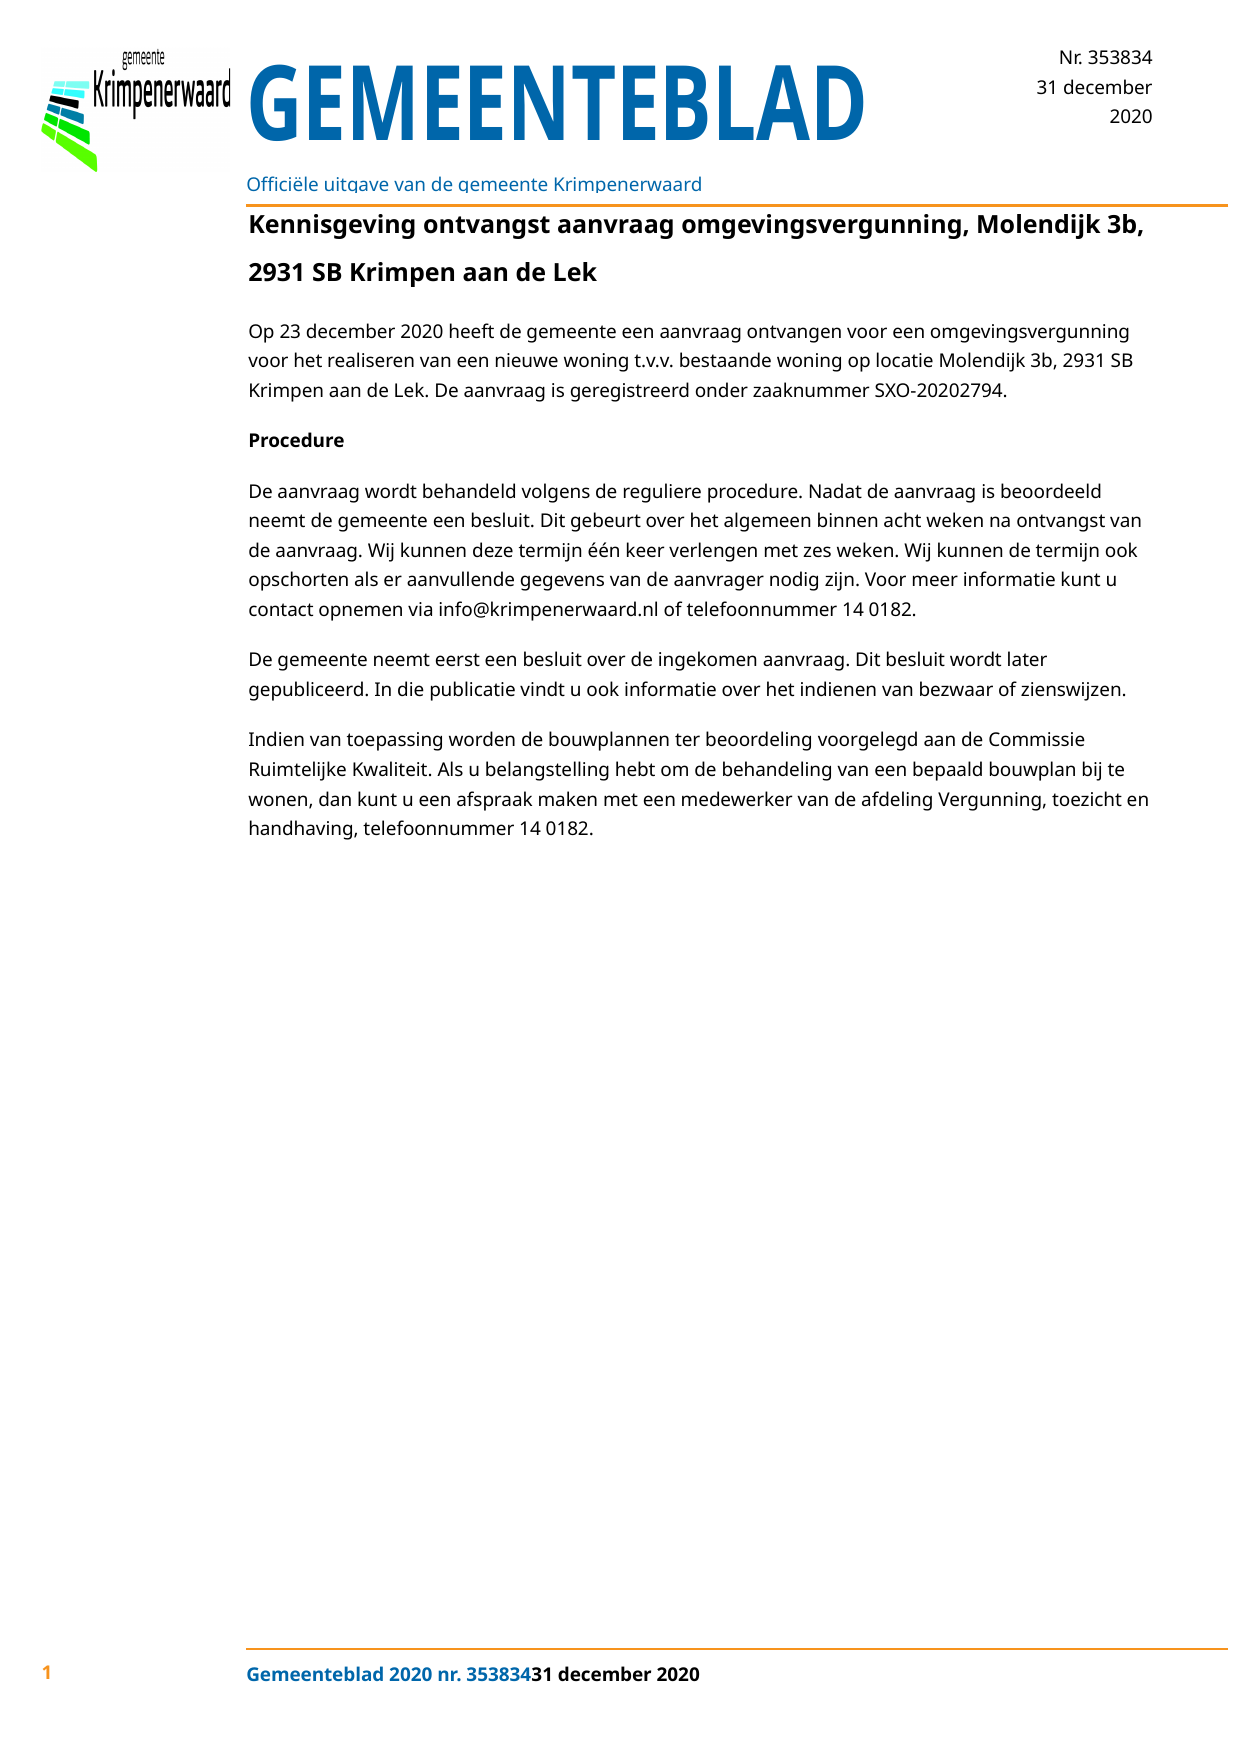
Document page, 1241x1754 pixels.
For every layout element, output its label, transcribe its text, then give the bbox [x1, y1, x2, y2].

text De gemeente neemt eerst een besluit over de ingekomen aanvraag. Dit besluit wordt later gepubliceerd. In die publicatie vindt u ook informatie over het indienen van bezwaar of zienswijzen. [248, 647, 1152, 702]
picture [41, 47, 231, 172]
text Procedure [248, 427, 1152, 453]
text De aanvraag wordt behandeld volgens de reguliere procedure. Nadat de aanvraag is beoordeeld neemt de gemeente een besluit. Dit gebeurt over het algemeen binnen acht weken na ontvangst van de aanvraag. Wij kunnen deze termijn één keer verlengen met zes weken. Wij kunnen de termijn ook opschorten als er aanvullende gegevens van de aanvrager nodig zijn. Voor meer informatie kunt u contact opnemen via info@krimpenerwaard.nl of telefoonnummer 14 0182. [248, 478, 1152, 622]
text Kennisgeving ontvangst aanvraag omgevingsvergunning, Molendijk 3b, 2931 SB Krimpen aan de Lek [248, 207, 1152, 288]
text Indien van toepassing worden de bouwplannen ter beoordeling voorgelegd aan de Commissie Ruimtelijke Kwaliteit. Als u belangstelling hebt om de behandeling van een bepaald bouwplan bij te wonen, dan kunt u een afspraak maken met een medewerker van de afdeling Vergunning, toezicht en handhaving, telefoonnummer 14 0182. [248, 727, 1152, 841]
text Op 23 december 2020 heeft de gemeente een aanvraag ontvangen voor een omgevingsvergunning voor het realiseren van een nieuwe woning t.v.v. bestaande woning op locatie Molendijk 3b, 2931 SB Krimpen aan de Lek. De aanvraag is geregistreerd onder zaaknummer SXO-20202794. [248, 318, 1152, 403]
